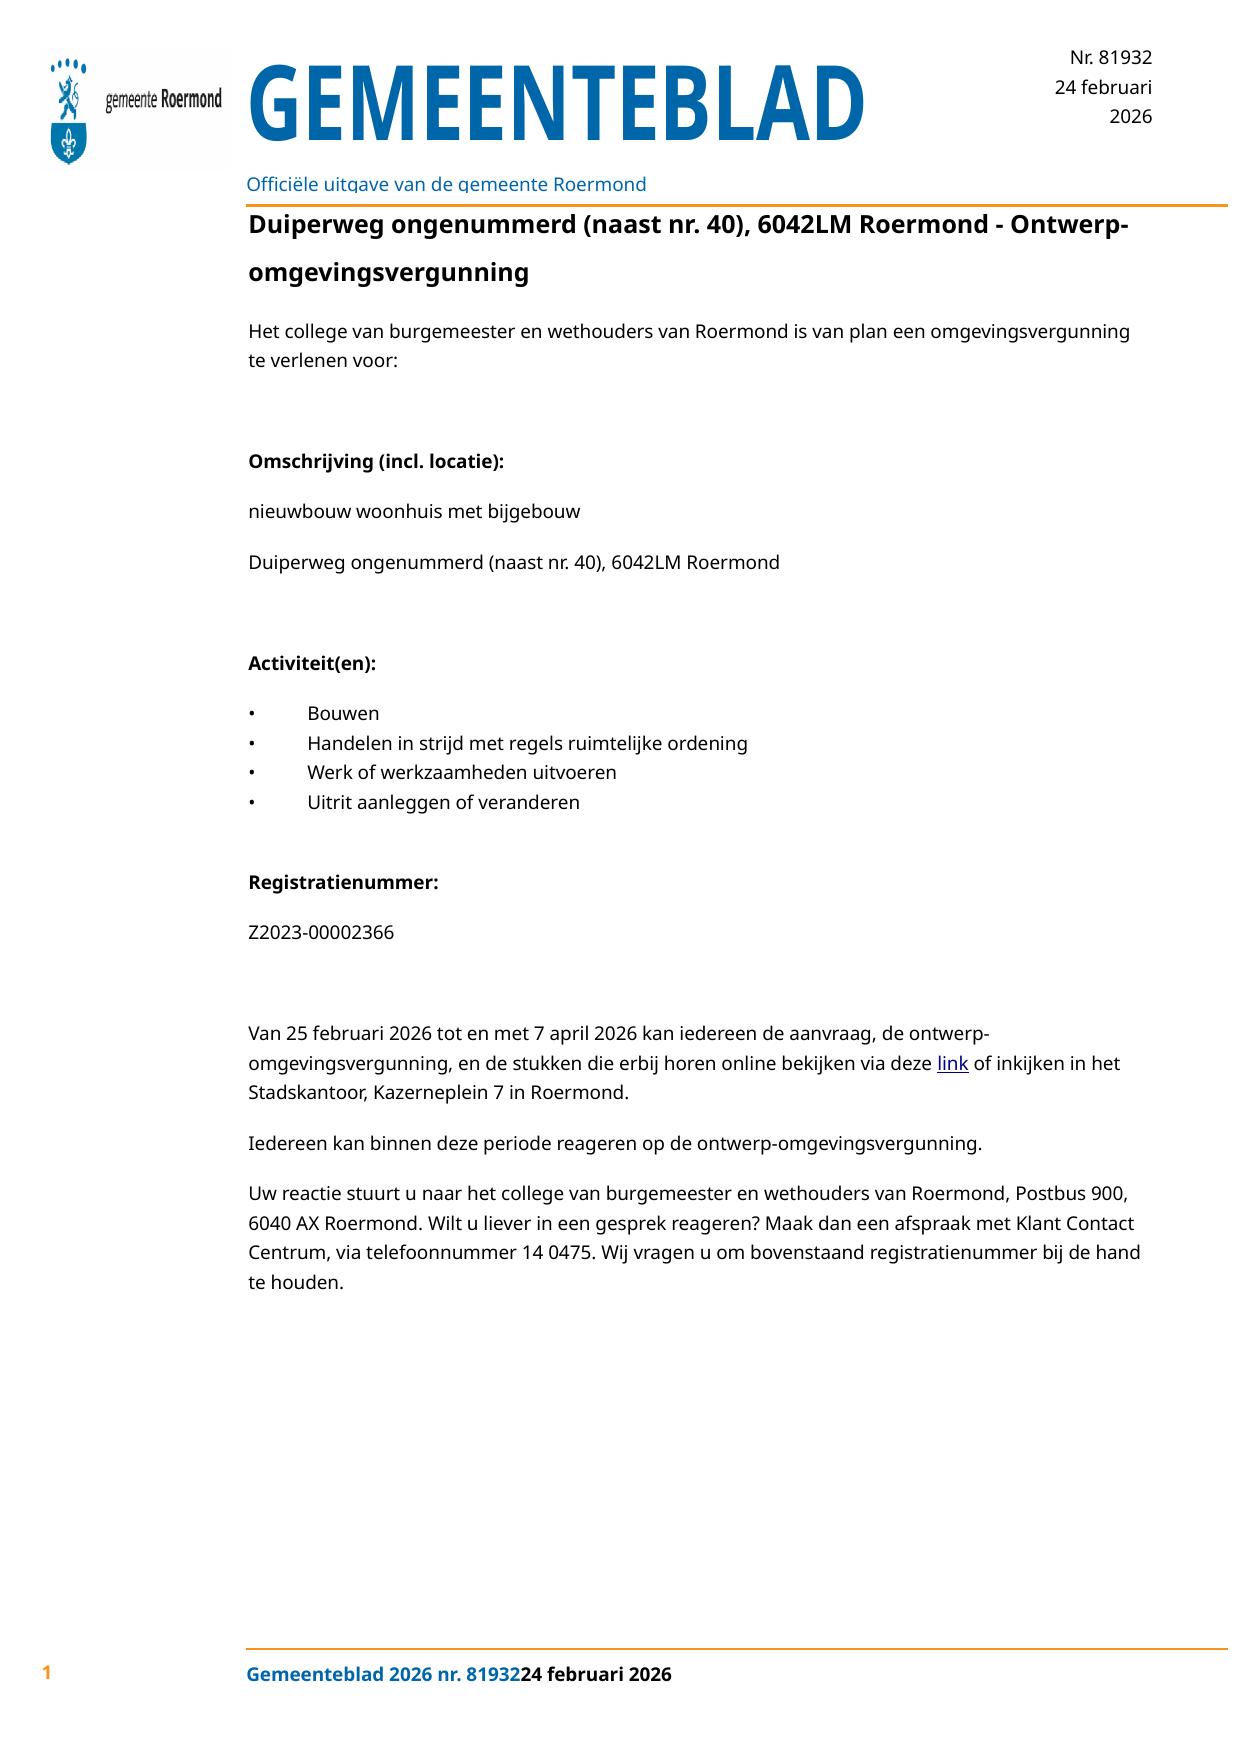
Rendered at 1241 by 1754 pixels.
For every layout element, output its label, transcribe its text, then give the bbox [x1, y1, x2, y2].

text Activiteit(en): [248, 650, 1152, 676]
text Van 25 februari 2026 tot en met 7 april 2026 kan iedereen de aanvraag, de ontwerp-omgevingsvergunning, en de stukken die erbij horen online bekijken via deze link of inkijken in het Stadskantoor, Kazerneplein 7 in Roermond. [248, 1020, 1152, 1105]
text Registratienummer: [248, 869, 1152, 895]
text nieuwbouw woonhuis met bijgebouw [248, 499, 1152, 524]
text Duiperweg ongenummerd (naast nr. 40), 6042LM Roermond - Ontwerp-omgevingsvergunning [248, 207, 1152, 288]
list Uitrit aanleggen of veranderen [248, 789, 1152, 815]
picture [41, 47, 231, 172]
list Handelen in strijd met regels ruimtelijke ordening [248, 730, 1152, 756]
text Iedereen kan binnen deze periode reageren op de ontwerp-omgevingsvergunning. [248, 1130, 1152, 1156]
text Het college van burgemeester en wethouders van Roermond is van plan een omgevingsvergunning te verlenen voor: [248, 318, 1152, 373]
text Duiperweg ongenummerd (naast nr. 40), 6042LM Roermond [248, 549, 1152, 575]
list Werk of werkzaamheden uitvoeren [248, 759, 1152, 785]
text Uw reactie stuurt u naar het college van burgemeester en wethouders van Roermond, Postbus 900, 6040 AX Roermond. Wilt u liever in een gesprek reageren? Maak dan een afspraak met Klant Contact Centrum, via telefoonnummer 14 0475. Wij vragen u om bovenstaand registratienummer bij de hand te houden. [248, 1180, 1152, 1295]
text Z2023-00002366 [248, 919, 1152, 945]
list Bouwen [248, 700, 1152, 726]
text Omschrijving (incl. locatie): [248, 448, 1152, 474]
